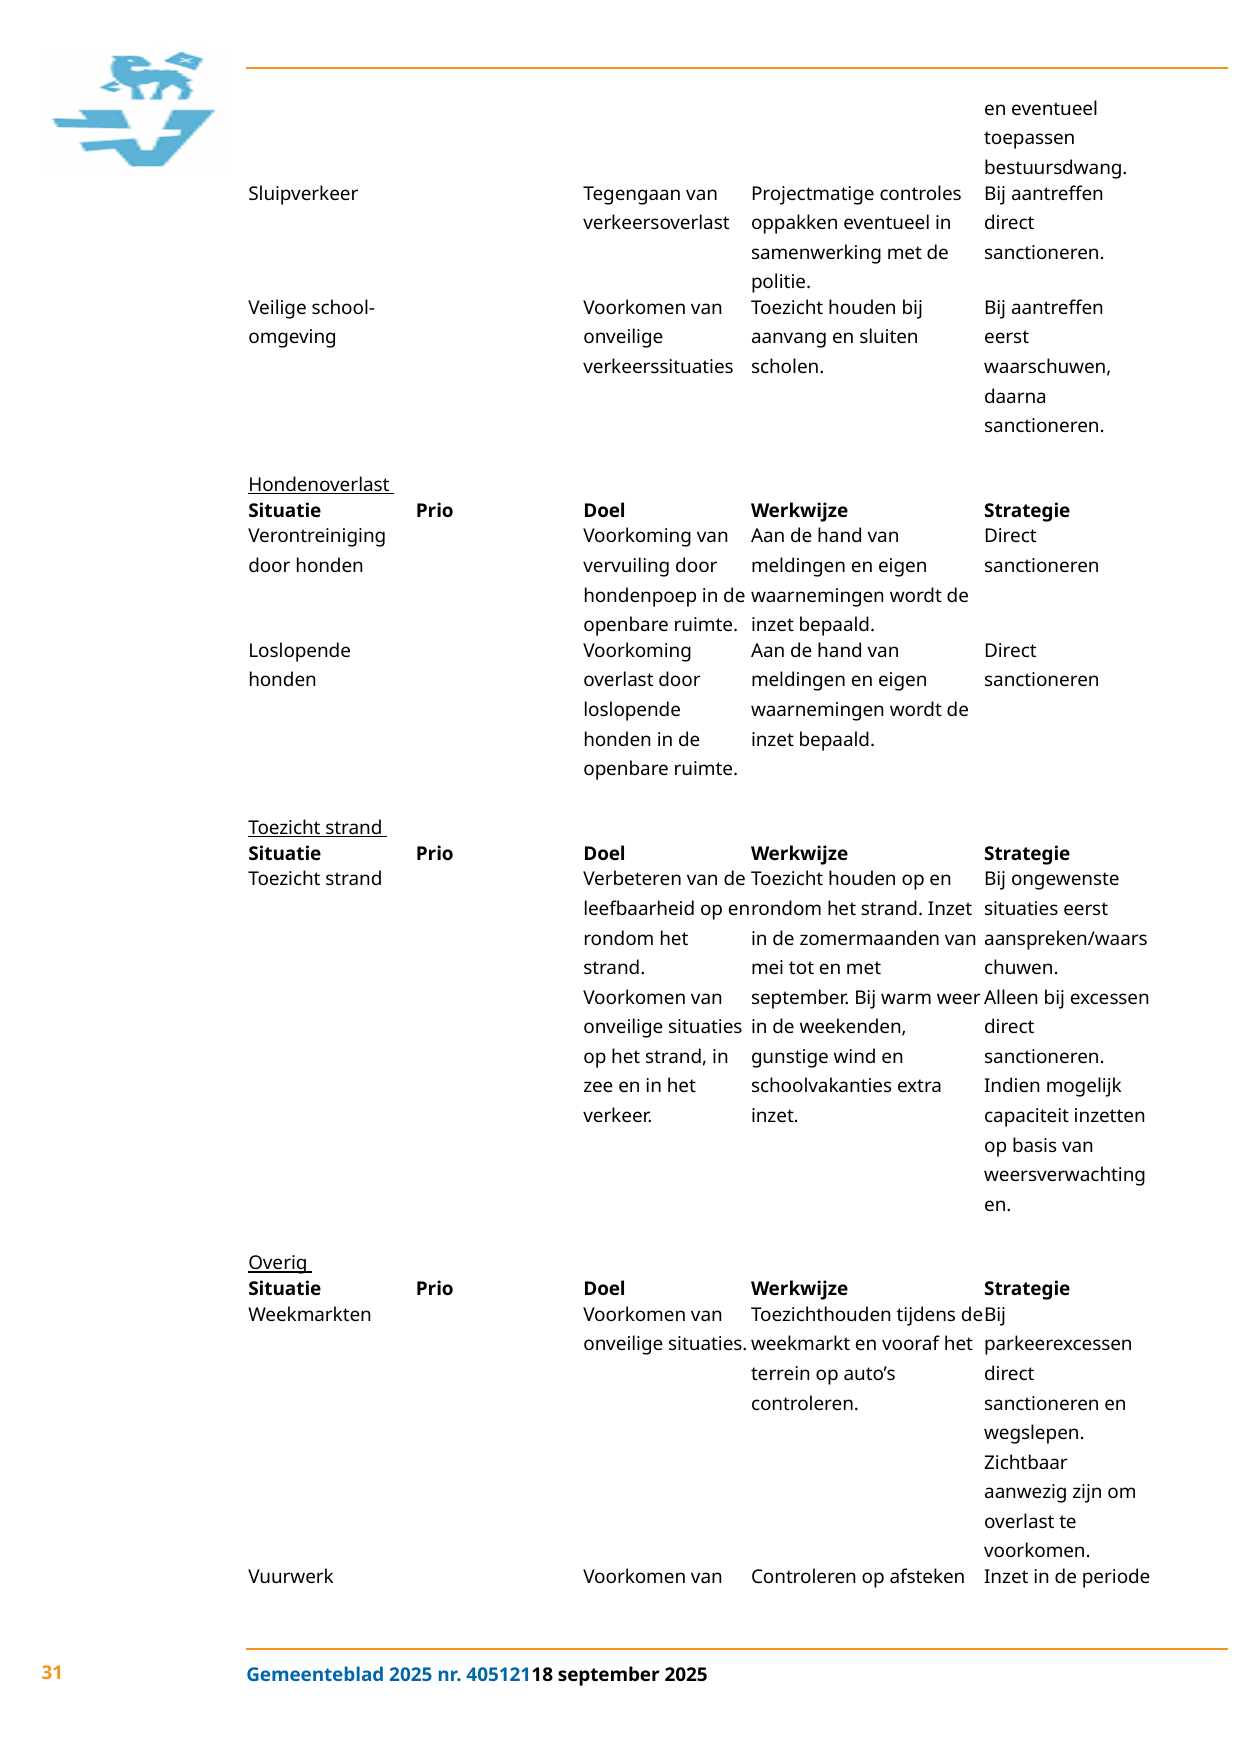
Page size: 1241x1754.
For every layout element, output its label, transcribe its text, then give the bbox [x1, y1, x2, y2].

table_cell Voorkoming van vervuiling door hondenpoep in de openbare ruimte. [583, 523, 751, 637]
table_cell Strategie [984, 1275, 1152, 1301]
table_cell Strategie [984, 497, 1152, 523]
table_cell Inzet in de periode [984, 1564, 1152, 1589]
table_cell Tegengaan van verkeersoverlast [583, 180, 751, 294]
table_cell Toezichthouden tijdens de weekmarkt en vooraf het terrein op auto’s controleren. [751, 1301, 984, 1563]
picture [41, 47, 231, 172]
table_cell Veilige school- omgeving [248, 294, 416, 438]
table_cell [416, 294, 583, 438]
table_cell Vuurwerk [248, 1564, 416, 1589]
table_cell Prio [416, 1275, 583, 1301]
table_cell [416, 95, 583, 180]
table_cell Doel [583, 1275, 751, 1301]
table_cell Aan de hand van meldingen en eigen waarnemingen wordt de inzet bepaald. [751, 637, 984, 781]
table_cell Voorkoming overlast door loslopende honden in de openbare ruimte. [583, 637, 751, 781]
table_cell Bij aantreffen direct sanctioneren. [984, 180, 1152, 294]
table_cell Aan de hand van meldingen en eigen waarnemingen wordt de inzet bepaald. [751, 523, 984, 637]
table_cell Voorkomen van onveilige verkeerssituaties [583, 294, 751, 438]
table_cell [416, 637, 583, 781]
table_cell en eventueel toepassen bestuursdwang. [984, 95, 1152, 180]
table_cell Verontreiniging door honden [248, 523, 416, 637]
table_cell Doel [583, 497, 751, 523]
table_cell Werkwijze [751, 840, 984, 866]
table_cell [416, 1301, 583, 1563]
table_cell Prio [416, 840, 583, 866]
table_cell Prio [416, 497, 583, 523]
table_cell [751, 95, 984, 180]
table_cell Weekmarkten [248, 1301, 416, 1563]
table_cell [416, 1564, 583, 1589]
table_cell Doel [583, 840, 751, 866]
table_header Hondenoverlast [248, 471, 1152, 497]
table_cell Situatie [248, 497, 416, 523]
table_cell [583, 95, 751, 180]
table_cell [416, 523, 583, 637]
table_cell [416, 866, 583, 1217]
table_cell Sluipverkeer [248, 180, 416, 294]
table_cell Toezicht strand [248, 866, 416, 1217]
table_cell Werkwijze [751, 1275, 984, 1301]
table_cell Direct sanctioneren [984, 637, 1152, 781]
table_cell [416, 180, 583, 294]
table_cell Toezicht houden op en rondom het strand. Inzet in de zomermaanden van mei tot en met september. Bij warm weer in de weekenden, gunstige wind en schoolvakanties extra inzet. [751, 866, 984, 1217]
table_cell Situatie [248, 840, 416, 866]
table_cell Verbeteren van de leefbaarheid op en rondom het strand. Voorkomen van onveilige situaties op het strand, in zee en in het verkeer. [583, 866, 751, 1217]
table_cell Voorkomen van [583, 1564, 751, 1589]
table_cell Werkwijze [751, 497, 984, 523]
table_cell Loslopende honden [248, 637, 416, 781]
table_cell Controleren op afsteken [751, 1564, 984, 1589]
table_cell Toezicht houden bij aanvang en sluiten scholen. [751, 294, 984, 438]
table_cell Bij ongewenste situaties eerst aanspreken/waarschuwen. Alleen bij excessen direct sanctioneren. Indien mogelijk capaciteit inzetten op basis van weersverwachtingen. [984, 866, 1152, 1217]
table_header Overig [248, 1250, 1152, 1275]
table_cell Direct sanctioneren [984, 523, 1152, 637]
table_cell Bij aantreffen eerst waarschuwen, daarna sanctioneren. [984, 294, 1152, 438]
table_cell Projectmatige controles oppakken eventueel in samenwerking met de politie. [751, 180, 984, 294]
table_cell Voorkomen van onveilige situaties. [583, 1301, 751, 1563]
table_header Toezicht strand [248, 814, 1152, 840]
table_cell Strategie [984, 840, 1152, 866]
table_cell [248, 95, 416, 180]
table_cell Bij parkeerexcessen direct sanctioneren en wegslepen. Zichtbaar aanwezig zijn om overlast te voorkomen. [984, 1301, 1152, 1563]
table_cell Situatie [248, 1275, 416, 1301]
